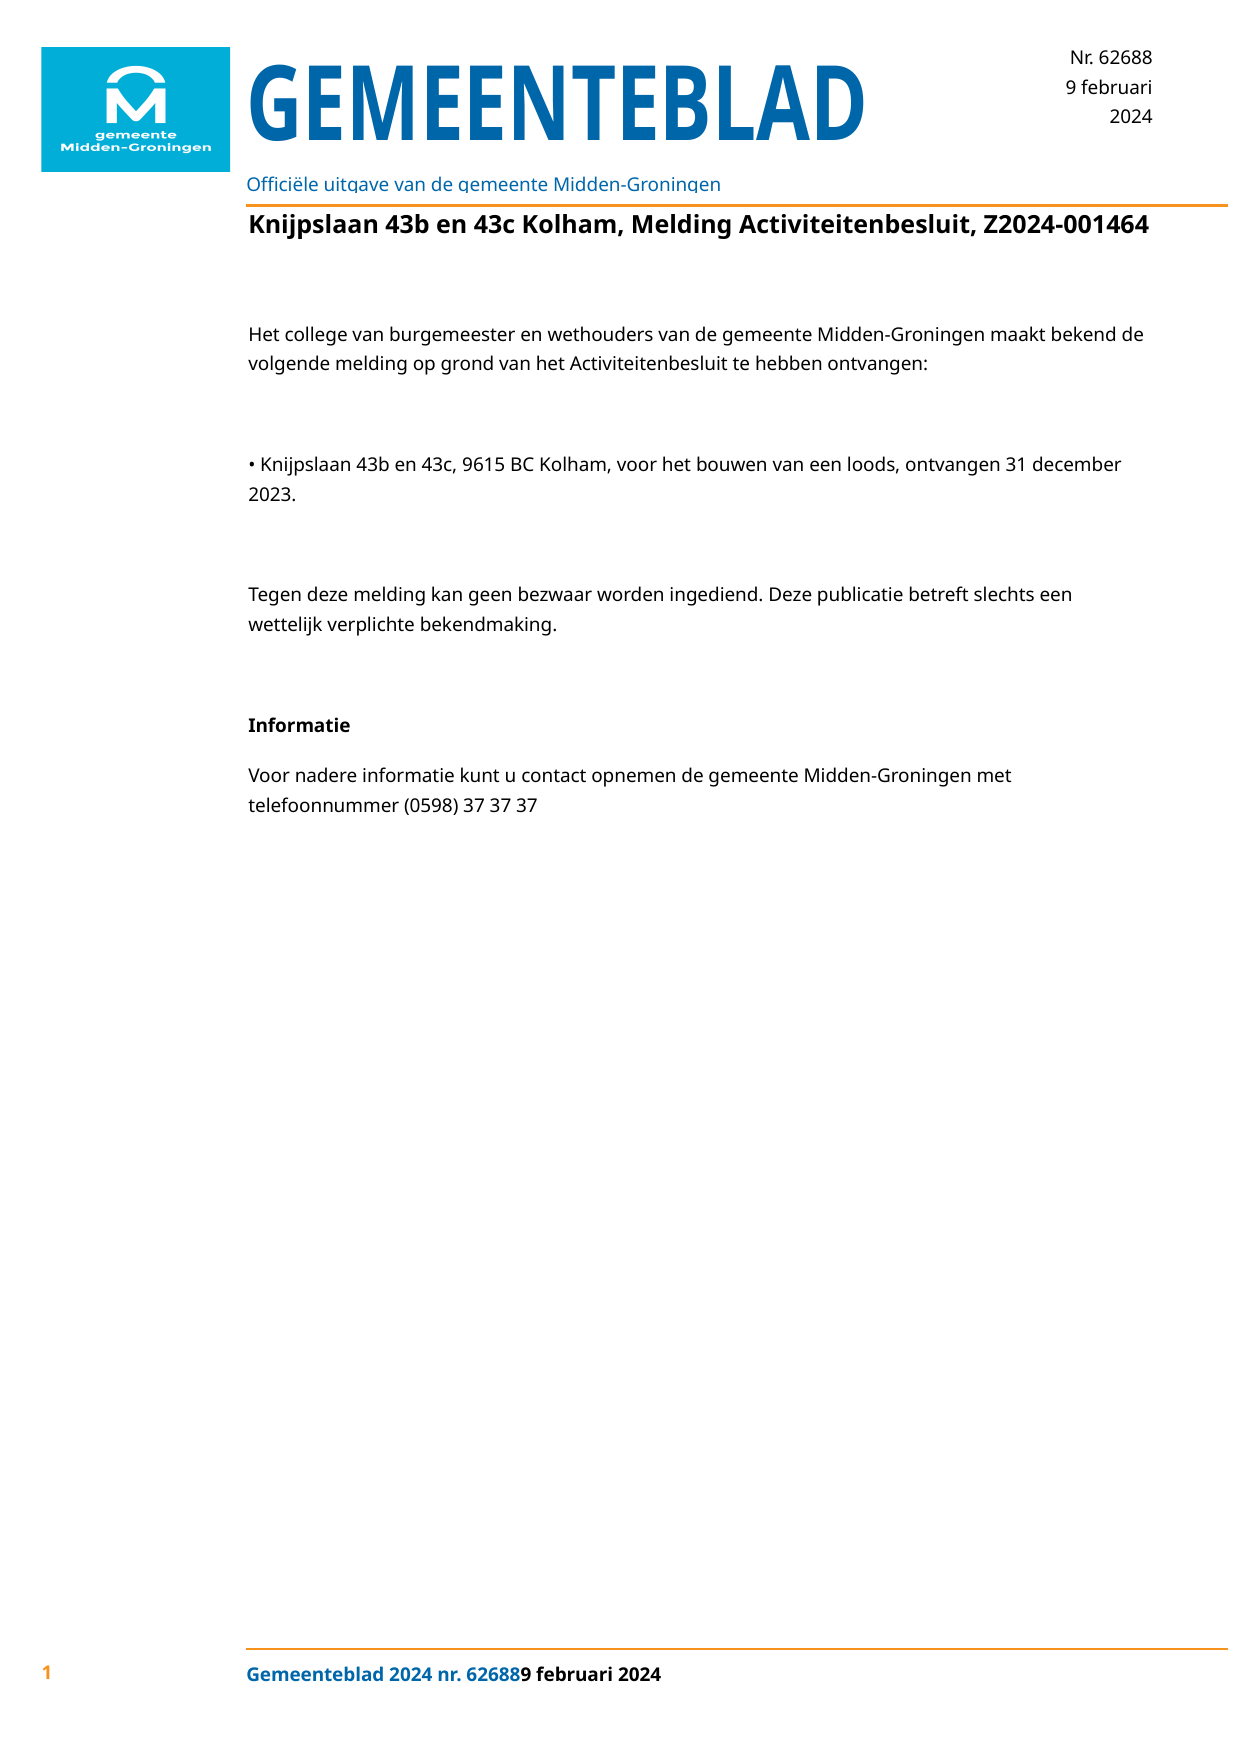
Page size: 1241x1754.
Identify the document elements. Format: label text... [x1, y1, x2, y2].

picture [107, 89, 165, 122]
text Het college van burgemeester en wethouders van de gemeente Midden-Groningen maakt bekend de volgende melding op grond van het Activiteitenbesluit te hebben ontvangen: [248, 321, 1152, 376]
text Informatie [248, 712, 1152, 738]
text • Knijpslaan 43b en 43c, 9615 BC Kolham, voor het bouwen van een loods, ontvangen 31 december 2023. [248, 451, 1152, 506]
text Tegen deze melding kan geen bezwaar worden ingediend. Deze publicatie betreft slechts een wettelijk verplichte bekendmaking. [248, 582, 1152, 637]
text Voor nadere informatie kunt u contact opnemen de gemeente Midden-Groningen met telefoonnummer (0598) 37 37 37 [248, 762, 1152, 818]
picture [108, 66, 164, 82]
picture [184, 146, 190, 153]
text Knijpslaan 43b en 43c Kolham, Melding Activiteitenbesluit, Z2024-001464 [248, 207, 1152, 241]
